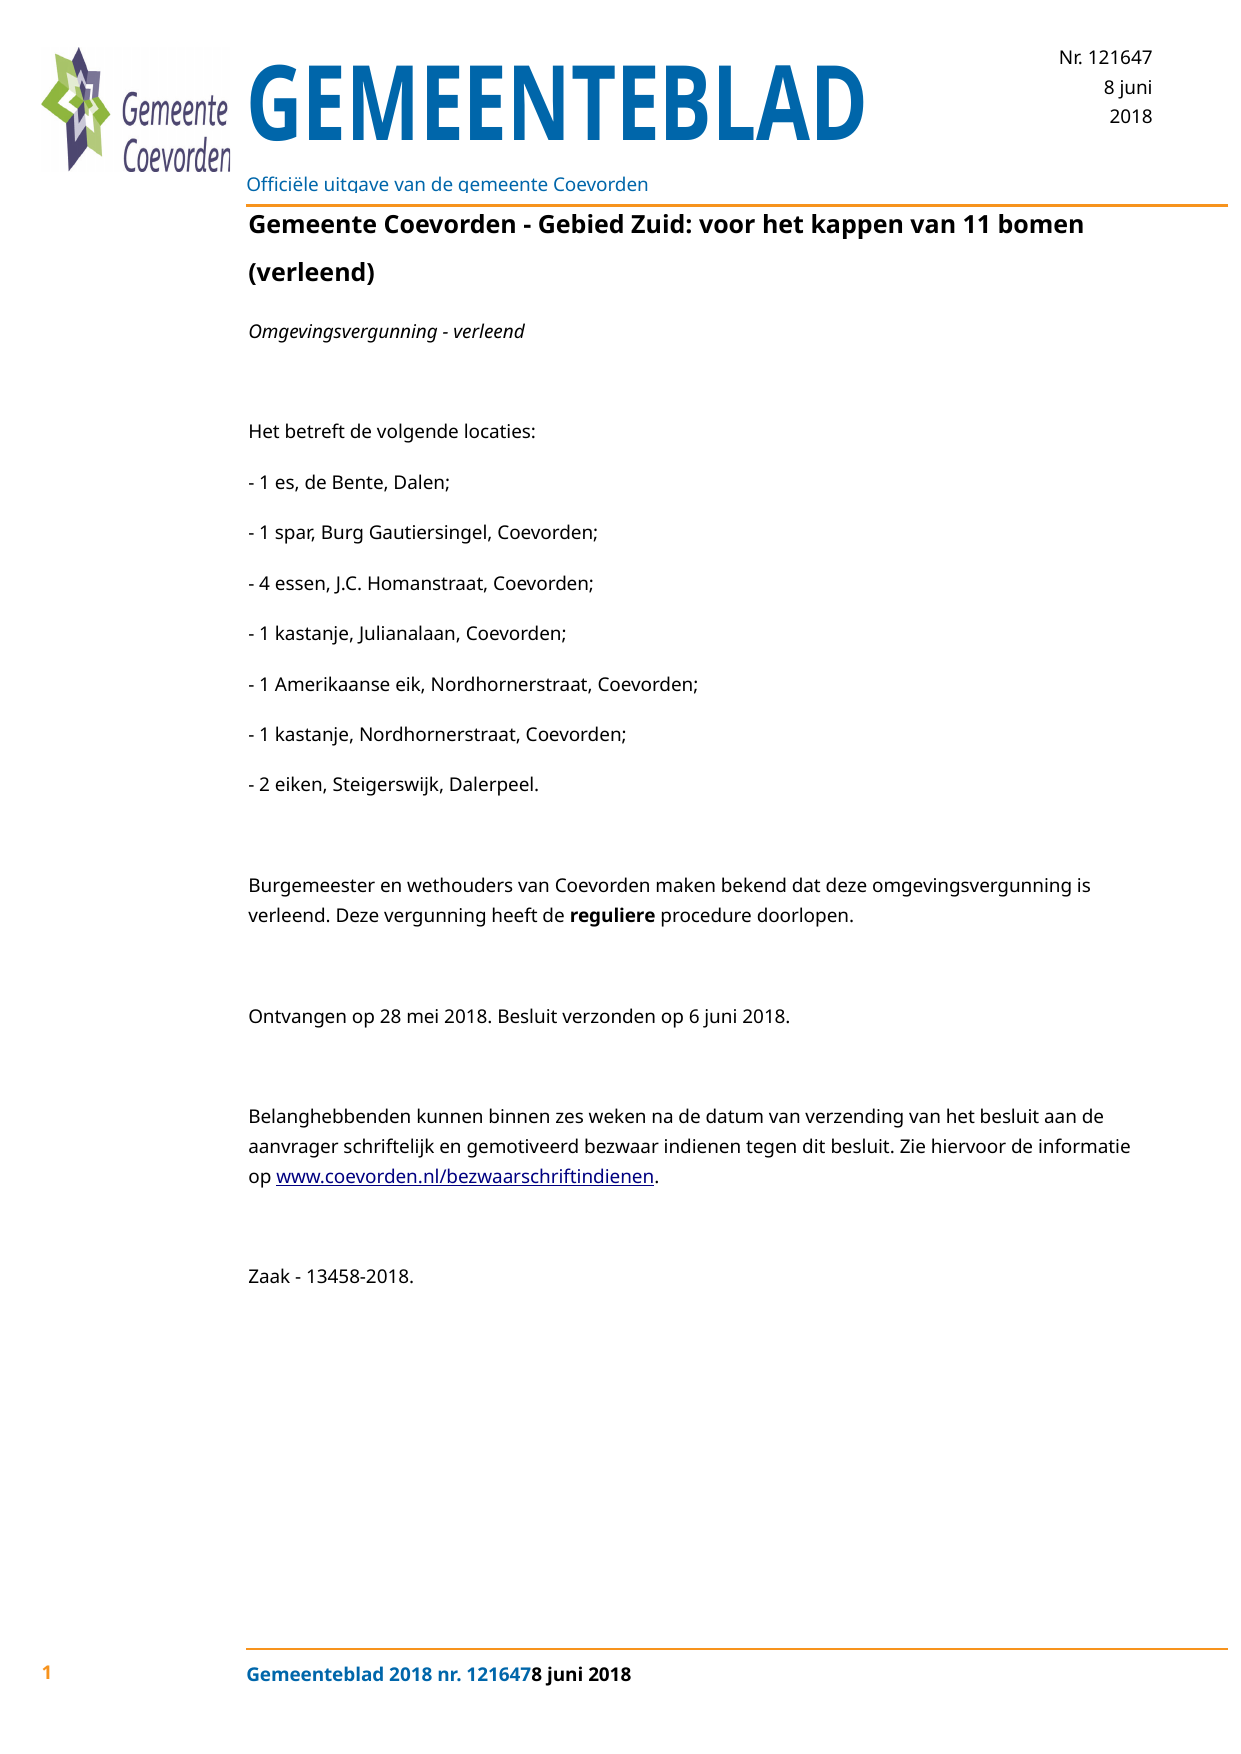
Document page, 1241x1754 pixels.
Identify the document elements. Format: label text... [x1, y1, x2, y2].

picture [41, 47, 231, 172]
text - 2 eiken, Steigerswijk, Dalerpeel. [248, 772, 1152, 797]
text Het betreft de volgende locaties: [248, 419, 1152, 444]
text Gemeente Coevorden - Gebied Zuid: voor het kappen van 11 bomen (verleend) [248, 207, 1152, 288]
text - 1 Amerikaanse eik, Nordhornerstraat, Coevorden; [248, 671, 1152, 697]
text Belanghebbenden kunnen binnen zes weken na de datum van verzending van het besluit aan de aanvrager schriftelijk en gemotiveerd bezwaar indienen tegen dit besluit. Zie hiervoor de informatie op www.coevorden.nl/bezwaarschriftindienen. [248, 1104, 1152, 1189]
text - 1 es, de Bente, Dalen; [248, 469, 1152, 495]
text Ontvangen op 28 mei 2018. Besluit verzonden op 6 juni 2018. [248, 1003, 1152, 1029]
text - 4 essen, J.C. Homanstraat, Coevorden; [248, 570, 1152, 596]
text - 1 spar, Burg Gautiersingel, Coevorden; [248, 519, 1152, 545]
text Zaak - 13458-2018. [248, 1264, 1152, 1289]
text - 1 kastanje, Nordhornerstraat, Coevorden; [248, 721, 1152, 747]
text Burgemeester en wethouders van Coevorden maken bekend dat deze omgevingsvergunning is verleend. Deze vergunning heeft de reguliere procedure doorlopen. [248, 872, 1152, 928]
text - 1 kastanje, Julianalaan, Coevorden; [248, 620, 1152, 646]
text Omgevingsvergunning - verleend [248, 318, 1152, 344]
